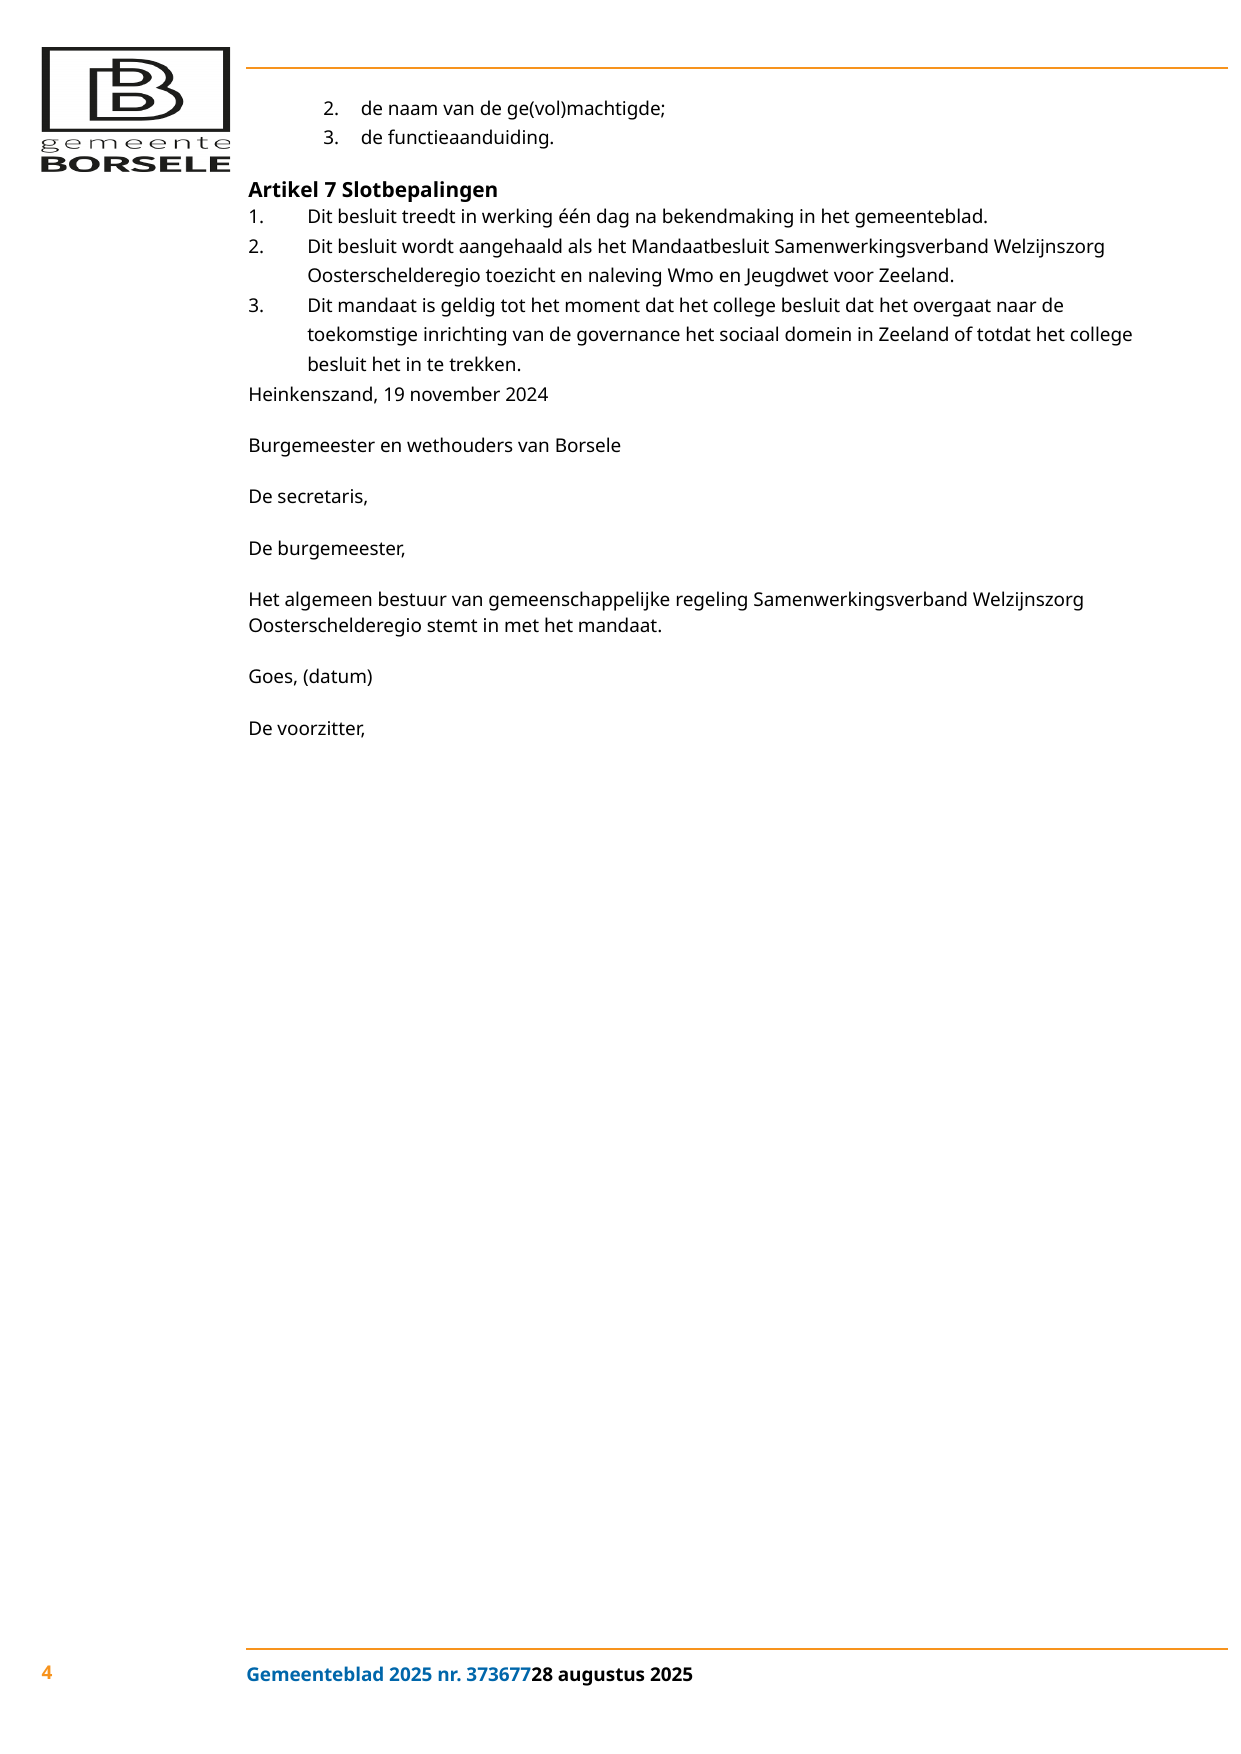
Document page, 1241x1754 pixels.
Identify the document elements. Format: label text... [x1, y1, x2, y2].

picture [41, 47, 231, 172]
text De secretaris, [248, 484, 1152, 509]
text Artikel 7 Slotbepalingen [248, 175, 1152, 203]
list Dit besluit wordt aangehaald als het Mandaatbesluit Samenwerkingsverband Welzijnszorg Oosterschelderegio toezicht en naleving Wmo en Jeugdwet voor Zeeland. [248, 233, 1152, 288]
list de naam van de ge(vol)machtigde; [323, 95, 1152, 121]
text De burgemeester, [248, 535, 1152, 561]
list Dit mandaat is geldig tot het moment dat het college besluit dat het overgaat naar de toekomstige inrichting van de governance het sociaal domein in Zeeland of totdat het college besluit het in te trekken. [248, 292, 1152, 377]
list Dit besluit treedt in werking één dag na bekendmaking in het gemeenteblad. [248, 203, 1152, 229]
text Goes, (datum) [248, 664, 1152, 689]
text Burgemeester en wethouders van Borsele [248, 432, 1152, 458]
text Heinkenszand, 19 november 2024 [248, 381, 1152, 406]
text De voorzitter, [248, 715, 1152, 741]
list de functieaanduiding. [323, 124, 1152, 150]
text Het algemeen bestuur van gemeenschappelijke regeling Samenwerkingsverband Welzijnszorg Oosterschelderegio stemt in met het mandaat. [248, 587, 1152, 638]
